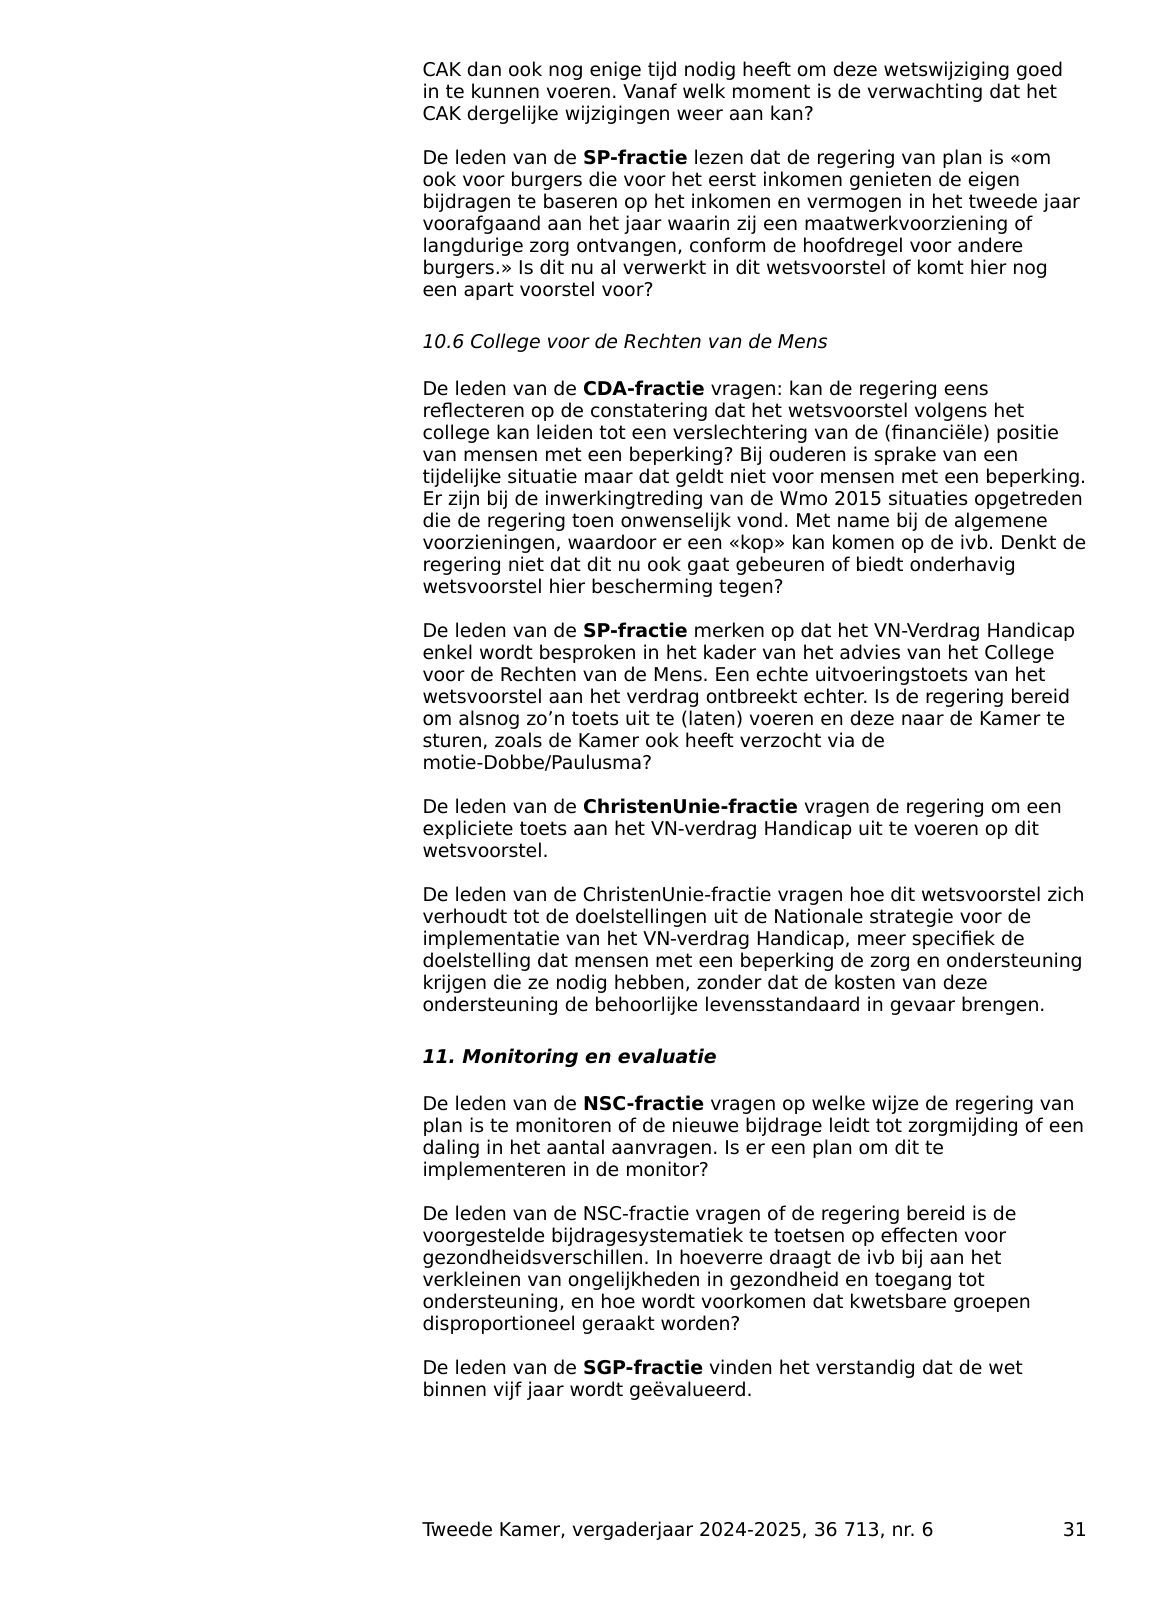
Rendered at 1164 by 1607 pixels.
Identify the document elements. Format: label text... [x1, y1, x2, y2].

text De leden van de SP-fractie lezen dat de regering van plan is «om ook voor burgers die voor het eerst inkomen genieten de eigen bijdragen te baseren op het inkomen en vermogen in het tweede jaar voorafgaand aan het jaar waarin zij een maatwerkvoorziening of langdurige zorg ontvangen, conform de hoofdregel voor andere burgers.» Is dit nu al verwerkt in dit wetsvoorstel of komt hier nog een apart voorstel voor? [422, 147, 1087, 301]
text De leden van de SP-fractie merken op dat het VN-Verdrag Handicap enkel wordt besproken in het kader van het advies van het College voor de Rechten van de Mens. Een echte uitvoeringstoets van het wetsvoorstel aan het verdrag ontbreekt echter. Is de regering bereid om alsnog zo’n toets uit te (laten) voeren en deze naar de Kamer te sturen, zoals de Kamer ook heeft verzocht via de motie-Dobbe/Paulusma? [422, 620, 1087, 774]
text De leden van de NSC-fractie vragen op welke wijze de regering van plan is te monitoren of de nieuwe bijdrage leidt tot zorgmijding of een daling in het aantal aanvragen. Is er een plan om dit te implementeren in de monitor? [422, 1093, 1087, 1181]
text De leden van de NSC-fractie vragen of de regering bereid is de voorgestelde bijdragesystematiek te toetsen op effecten voor gezondheidsverschillen. In hoeverre draagt de ivb bij aan het verkleinen van ongelijkheden in gezondheid en toegang tot ondersteuning, en hoe wordt voorkomen dat kwetsbare groepen disproportioneel geraakt worden? [422, 1203, 1087, 1335]
subtitle 11. Monitoring en evaluatie [422, 1046, 1087, 1068]
text De leden van de SGP-fractie vinden het verstandig dat de wet binnen vijf jaar wordt geëvalueerd. [422, 1357, 1087, 1401]
subtitle 10.6 College voor de Rechten van de Mens [422, 331, 1087, 353]
text De leden van de CDA-fractie vragen: kan de regering eens reflecteren op de constatering dat het wetsvoorstel volgens het college kan leiden tot een verslechtering van de (financiële) positie van mensen met een beperking? Bij ouderen is sprake van een tijdelijke situatie maar dat geldt niet voor mensen met een beperking. Er zijn bij de inwerkingtreding van de Wmo 2015 situaties opgetreden die de regering toen onwenselijk vond. Met name bij de algemene voorzieningen, waardoor er een «kop» kan komen op de ivb. Denkt de regering niet dat dit nu ook gaat gebeuren of biedt onderhavig wetsvoorstel hier bescherming tegen? [422, 378, 1087, 598]
text De leden van de ChristenUnie-fractie vragen de regering om een expliciete toets aan het VN-verdrag Handicap uit te voeren op dit wetsvoorstel. [422, 796, 1087, 862]
text CAK dan ook nog enige tijd nodig heeft om deze wetswijziging goed in te kunnen voeren. Vanaf welk moment is de verwachting dat het CAK dergelijke wijzigingen weer aan kan? [422, 59, 1087, 125]
text De leden van de ChristenUnie-fractie vragen hoe dit wetsvoorstel zich verhoudt tot de doelstellingen uit de Nationale strategie voor de implementatie van het VN-verdrag Handicap, meer specifiek de doelstelling dat mensen met een beperking de zorg en ondersteuning krijgen die ze nodig hebben, zonder dat de kosten van deze ondersteuning de behoorlijke levensstandaard in gevaar brengen. [422, 884, 1087, 1016]
